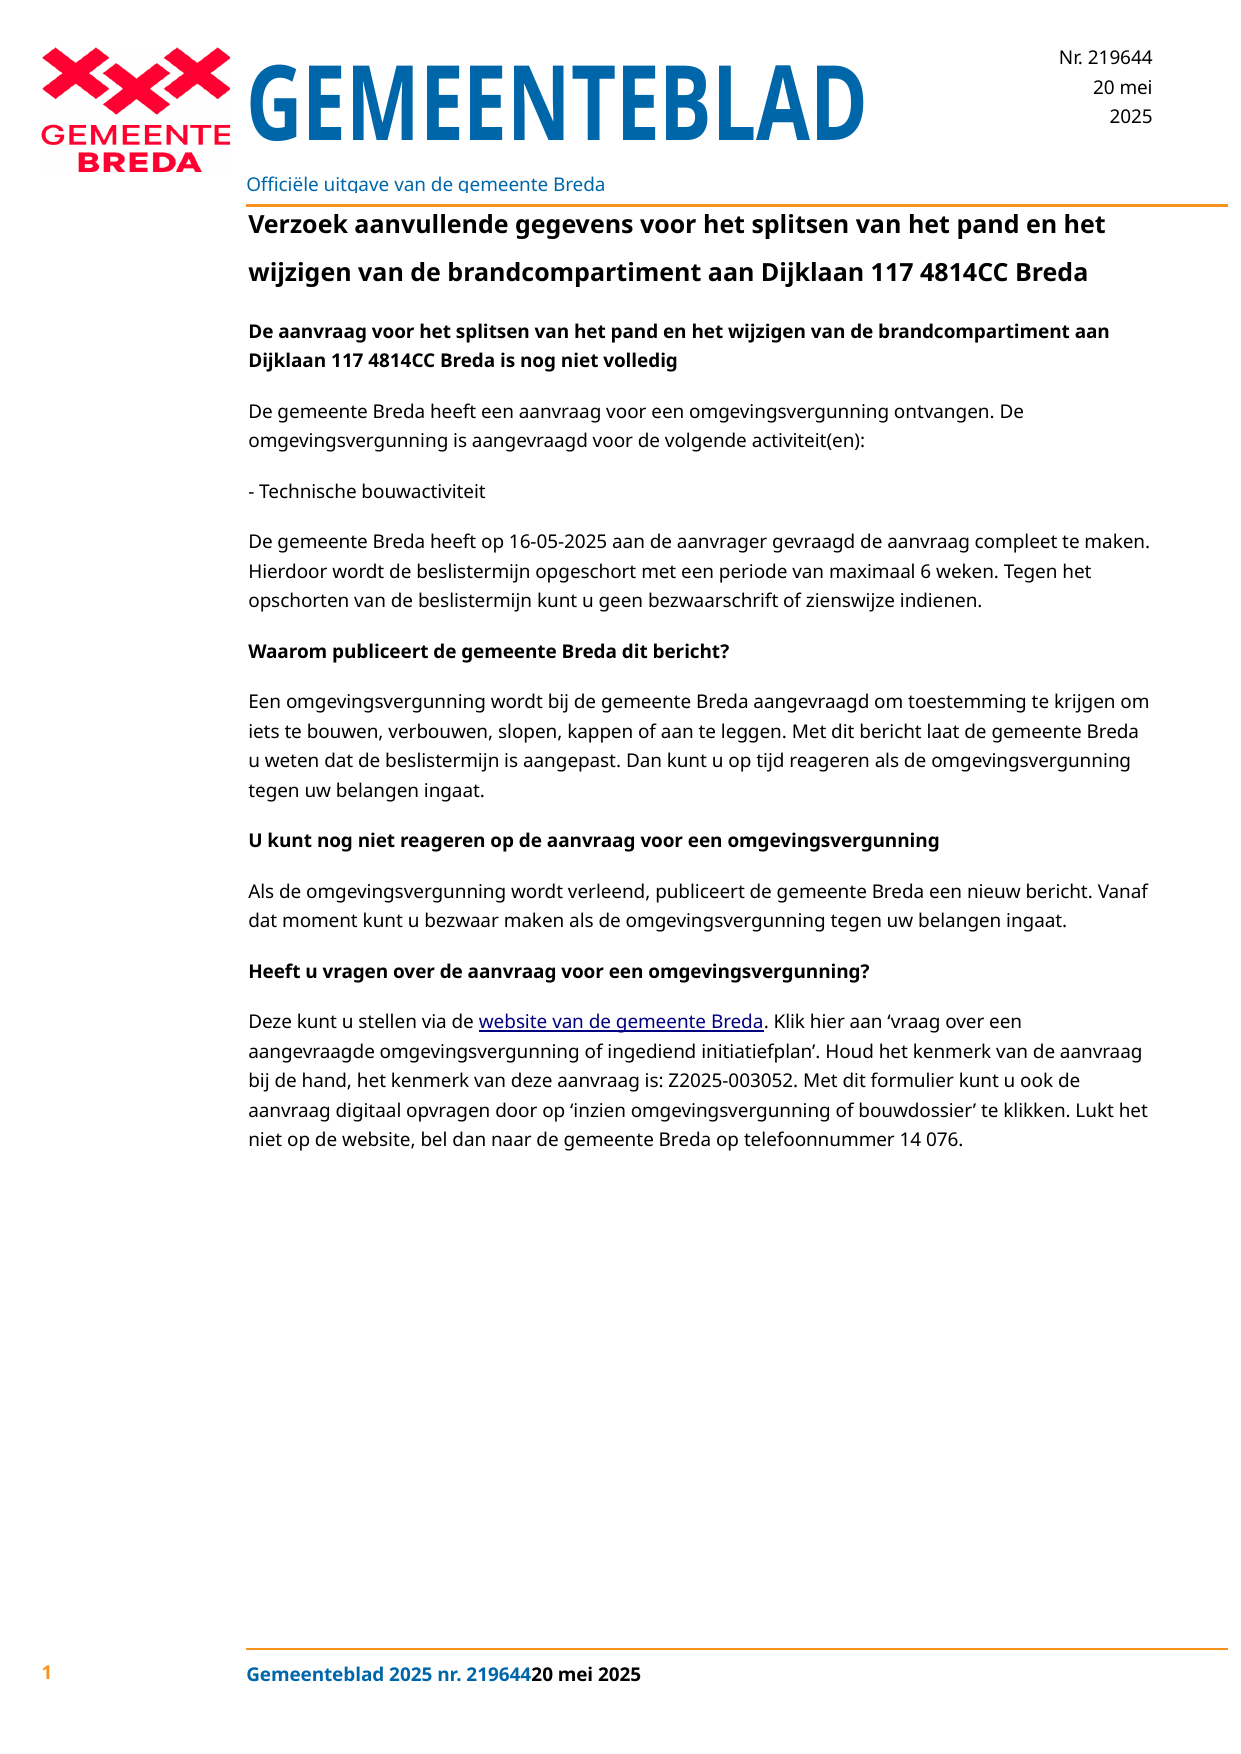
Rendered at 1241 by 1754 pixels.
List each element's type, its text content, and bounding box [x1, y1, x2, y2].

text Deze kunt u stellen via de website van de gemeente Breda. Klik hier aan ‘vraag over een aangevraagde omgevingsvergunning of ingediend initiatiefplan’. Houd het kenmerk van de aanvraag bij de hand, het kenmerk van deze aanvraag is: Z2025-003052. Met dit formulier kunt u ook de aanvraag digitaal opvragen door op ‘inzien omgevingsvergunning of bouwdossier’ te klikken. Lukt het niet op de website, bel dan naar de gemeente Breda op telefoonnummer 14 076. [248, 1008, 1152, 1152]
text De aanvraag voor het splitsen van het pand en het wijzigen van de brandcompartiment aan Dijklaan 117 4814CC Breda is nog niet volledig [248, 318, 1152, 373]
text De gemeente Breda heeft op 16-05-2025 aan de aanvrager gevraagd de aanvraag compleet te maken. Hierdoor wordt de beslistermijn opgeschort met een periode van maximaal 6 weken. Tegen het opschorten van de beslistermijn kunt u geen bezwaarschrift of zienswijze indienen. [248, 528, 1152, 613]
text Waarom publiceert de gemeente Breda dit bericht? [248, 638, 1152, 664]
text Verzoek aanvullende gegevens voor het splitsen van het pand en het wijzigen van de brandcompartiment aan Dijklaan 117 4814CC Breda [248, 207, 1152, 288]
text Heeft u vragen over de aanvraag voor een omgevingsvergunning? [248, 958, 1152, 984]
text Als de omgevingsvergunning wordt verleend, publiceert de gemeente Breda een nieuw bericht. Vanaf dat moment kunt u bezwaar maken als de omgevingsvergunning tegen uw belangen ingaat. [248, 878, 1152, 933]
picture [41, 47, 231, 172]
text - Technische bouwactiviteit [248, 478, 1152, 504]
text De gemeente Breda heeft een aanvraag voor een omgevingsvergunning ontvangen. De omgevingsvergunning is aangevraagd voor de volgende activiteit(en): [248, 398, 1152, 453]
text U kunt nog niet reageren op de aanvraag voor een omgevingsvergunning [248, 827, 1152, 853]
text Een omgevingsvergunning wordt bij de gemeente Breda aangevraagd om toestemming te krijgen om iets te bouwen, verbouwen, slopen, kappen of aan te leggen. Met dit bericht laat de gemeente Breda u weten dat de beslistermijn is aangepast. Dan kunt u op tijd reageren als de omgevingsvergunning tegen uw belangen ingaat. [248, 688, 1152, 803]
